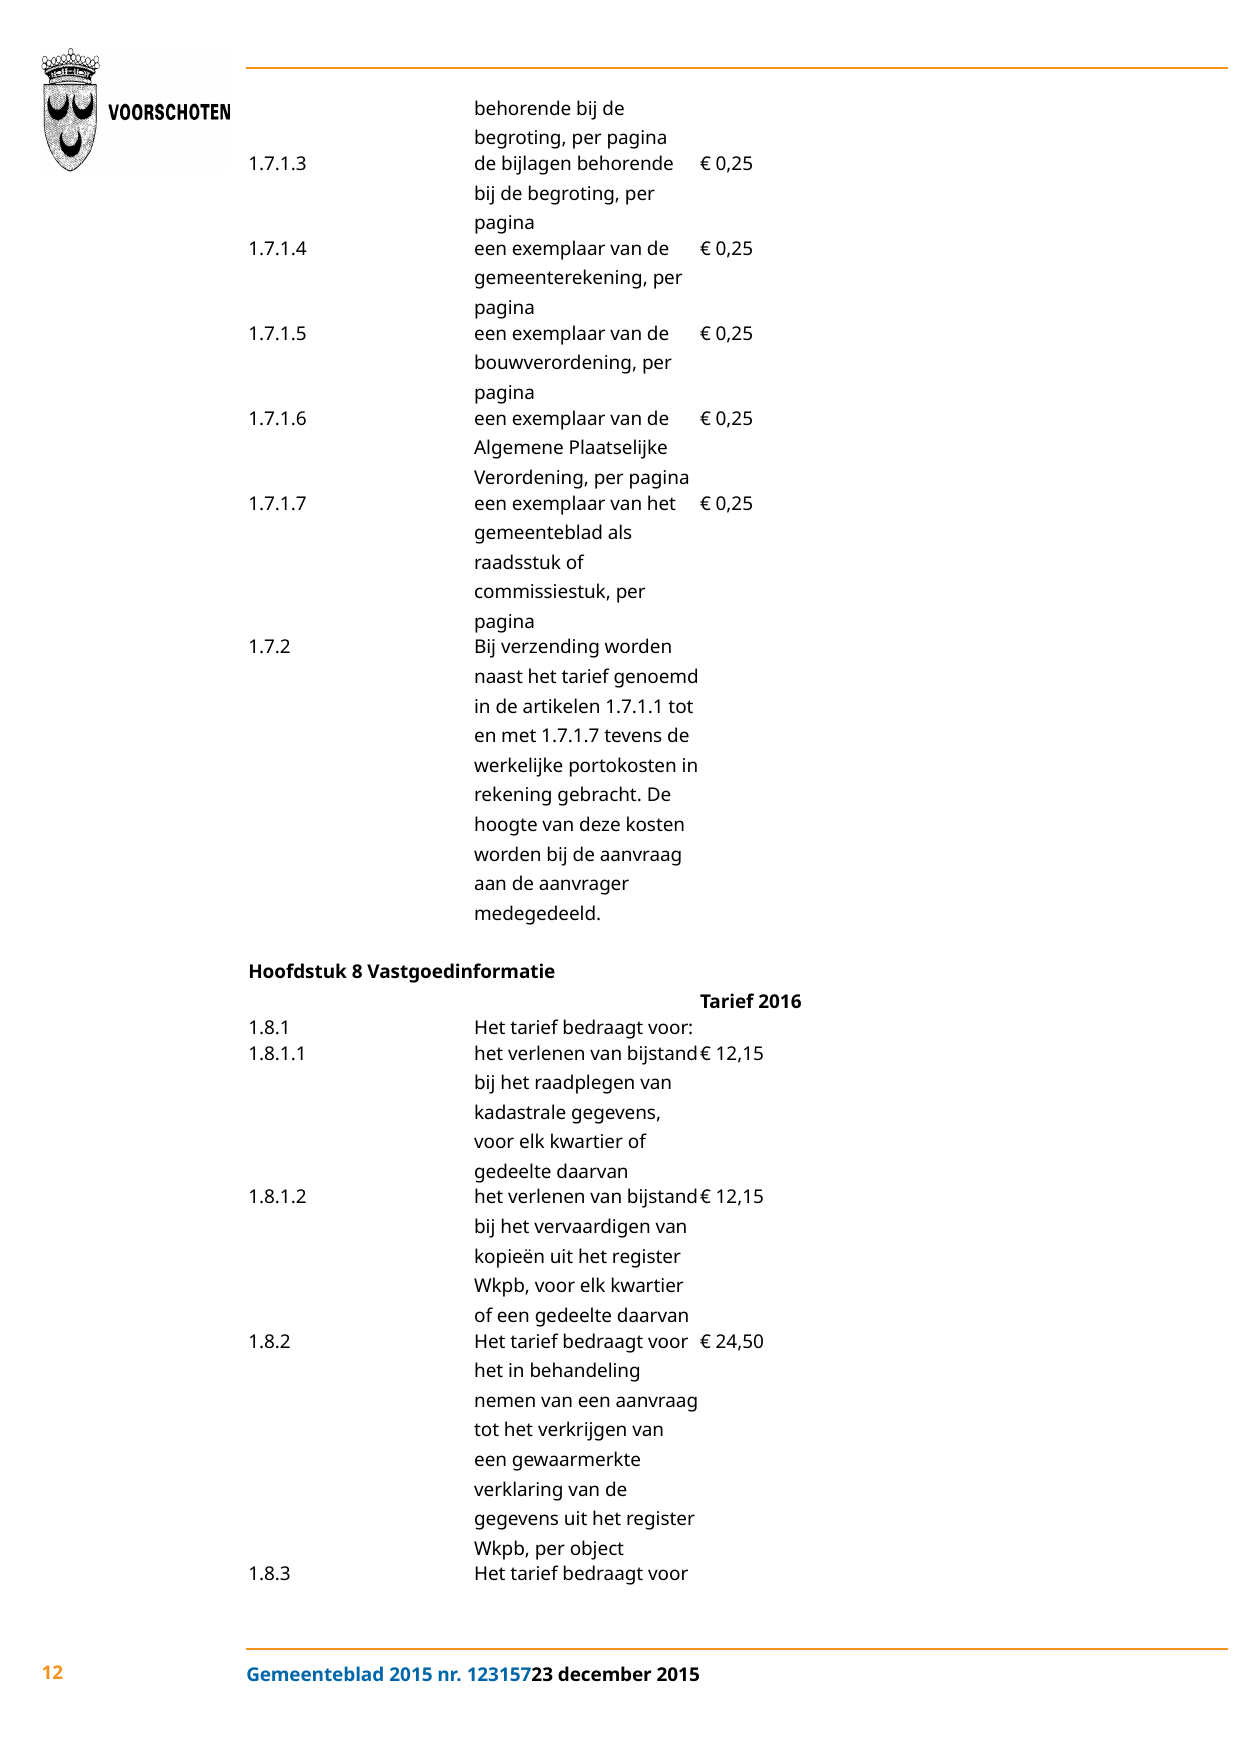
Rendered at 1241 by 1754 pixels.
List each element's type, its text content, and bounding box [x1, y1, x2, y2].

table_cell [248, 95, 474, 150]
table_cell € 12,15 [700, 1184, 926, 1328]
table_cell [700, 634, 926, 926]
table_header [926, 988, 1152, 1014]
table_cell een exemplaar van de Algemene Plaatselijke Verordening, per pagina [474, 405, 700, 490]
table_cell 1.8.1 [248, 1014, 474, 1040]
table_cell behorende bij de begroting, per pagina [474, 95, 700, 150]
table_cell 1.8.2 [248, 1328, 474, 1561]
table_cell een exemplaar van de bouwverordening, per pagina [474, 320, 700, 405]
table_cell Het tarief bedraagt voor [474, 1561, 700, 1586]
table_cell 1.7.1.4 [248, 235, 474, 320]
table_cell de bijlagen behorende bij de begroting, per pagina [474, 150, 700, 235]
table_cell 1.7.1.3 [248, 150, 474, 235]
table_header Tarief 2016 [700, 988, 926, 1014]
table_cell het verlenen van bijstand bij het raadplegen van kadastrale gegevens, voor elk kwartier of gedeelte daarvan [474, 1040, 700, 1184]
table_cell 1.8.1.1 [248, 1040, 474, 1184]
table_cell 1.8.1.2 [248, 1184, 474, 1328]
table_cell een exemplaar van het gemeenteblad als raadsstuk of commissiestuk, per pagina [474, 490, 700, 634]
table_cell het verlenen van bijstand bij het vervaardigen van kopieën uit het register Wkpb, voor elk kwartier of een gedeelte daarvan [474, 1184, 700, 1328]
table_cell € 0,25 [700, 235, 926, 320]
table_cell € 0,25 [700, 150, 926, 235]
table_cell 1.7.1.5 [248, 320, 474, 405]
table_cell 1.7.2 [248, 634, 474, 926]
table_cell € 0,25 [700, 405, 926, 490]
table_cell [700, 95, 926, 150]
table_cell 1.7.1.7 [248, 490, 474, 634]
text Hoofdstuk 8 Vastgoedinformatie [248, 958, 1152, 984]
picture [41, 47, 231, 172]
table_cell € 24,50 [700, 1328, 926, 1561]
table_cell Het tarief bedraagt voor het in behandeling nemen van een aanvraag tot het verkrijgen van een gewaarmerkte verklaring van de gegevens uit het register Wkpb, per object [474, 1328, 700, 1561]
table_cell Het tarief bedraagt voor: [474, 1014, 700, 1040]
table_cell € 12,15 [700, 1040, 926, 1184]
table_cell een exemplaar van de gemeenterekening, per pagina [474, 235, 700, 320]
table_header [248, 988, 474, 1014]
table_cell 1.7.1.6 [248, 405, 474, 490]
table_cell [700, 1014, 926, 1040]
table_cell 1.8.3 [248, 1561, 474, 1586]
table_cell € 0,25 [700, 490, 926, 634]
table_cell Bij verzending worden naast het tarief genoemd in de artikelen 1.7.1.1 tot en met 1.7.1.7 tevens de werkelijke portokosten in rekening gebracht. De hoogte van deze kosten worden bij de aanvraag aan de aanvrager medegedeeld. [474, 634, 700, 926]
table_cell € 0,25 [700, 320, 926, 405]
table_header [474, 988, 700, 1014]
table_cell [700, 1561, 926, 1586]
